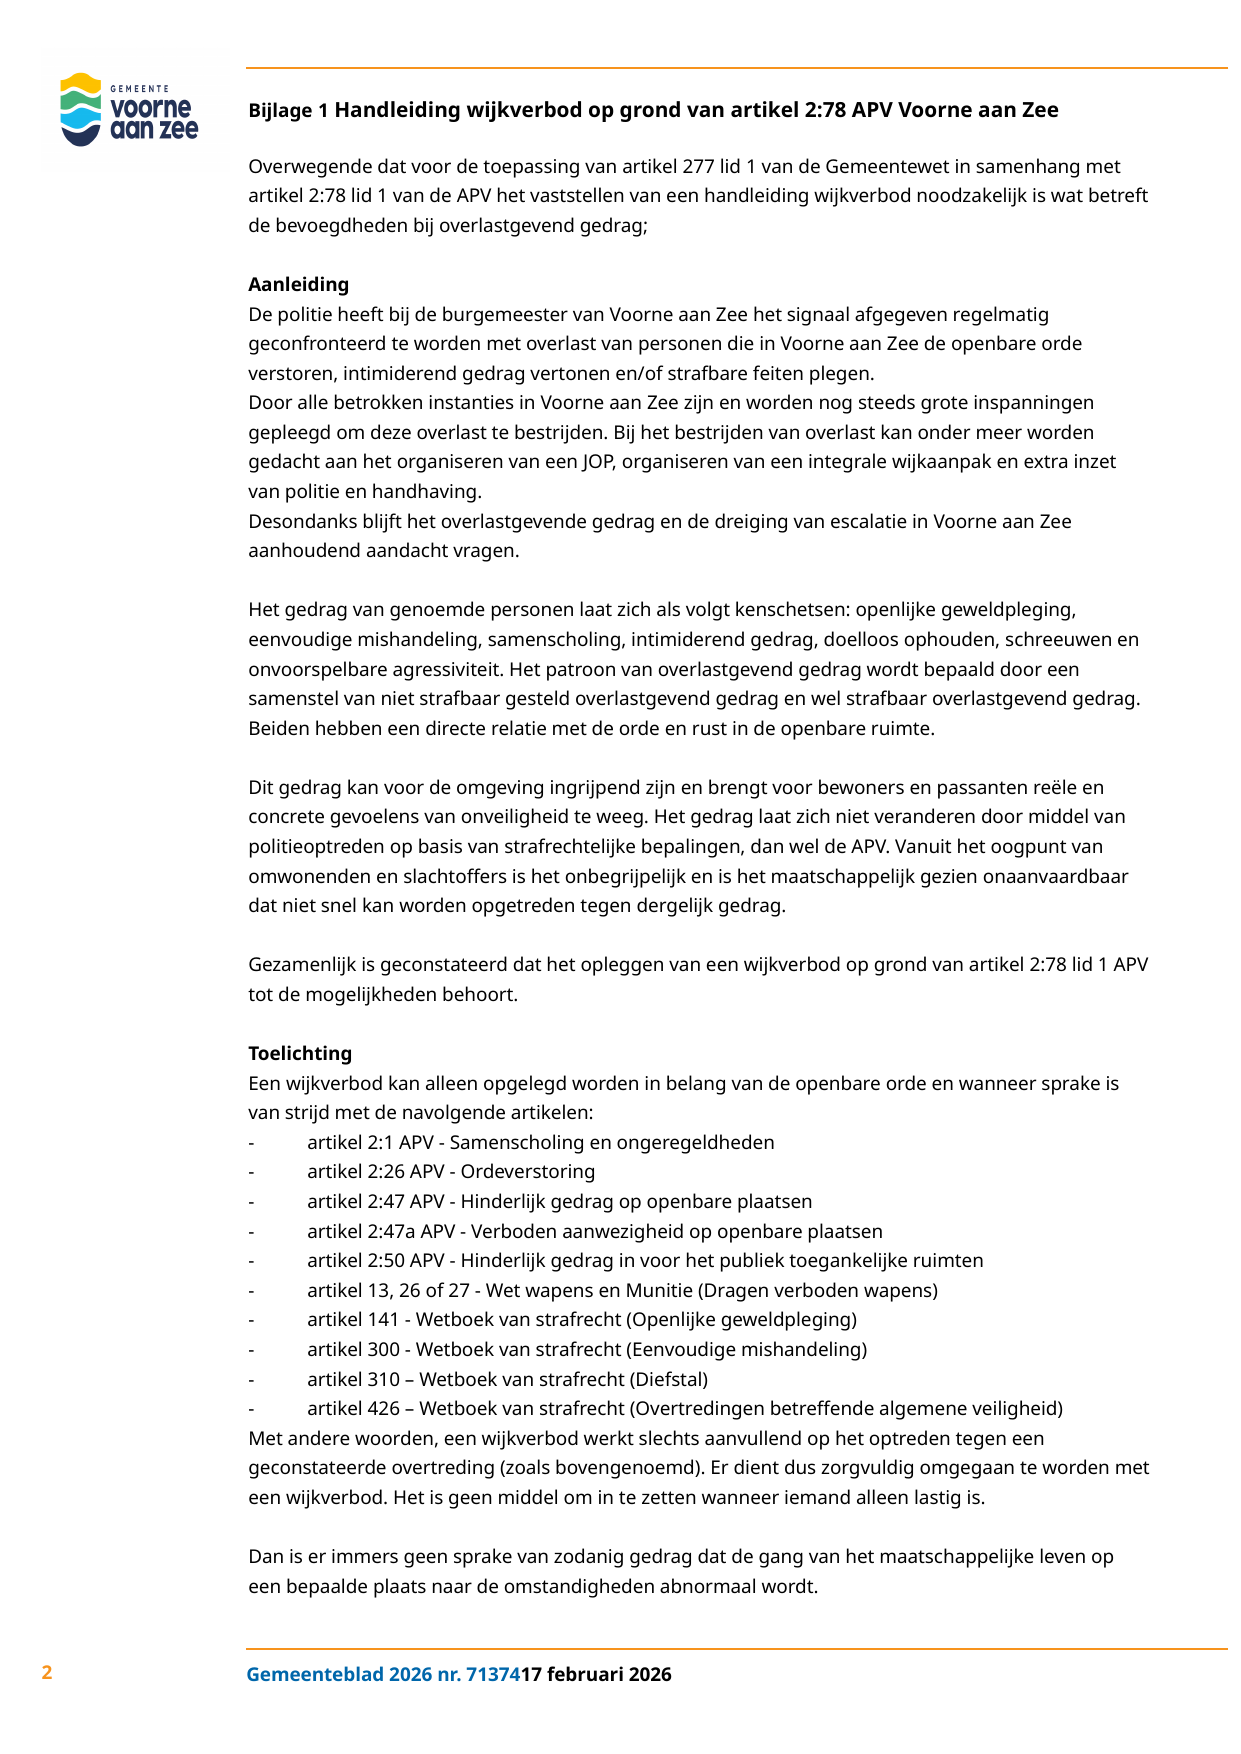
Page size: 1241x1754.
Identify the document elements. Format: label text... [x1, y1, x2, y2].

text Overwegende dat voor de toepassing van artikel 277 lid 1 van de Gemeentewet in samenhang met artikel 2:78 lid 1 van de APV het vaststellen van een handleiding wijkverbod noodzakelijk is wat betreft de bevoegdheden bij overlastgevend gedrag; [248, 153, 1152, 238]
list artikel 13, 26 of 27 - Wet wapens en Munitie (Dragen verboden wapens) [248, 1277, 1152, 1303]
text Dit gedrag kan voor de omgeving ingrijpend zijn en brengt voor bewoners en passanten reële en concrete gevoelens van onveiligheid te weeg. Het gedrag laat zich niet veranderen door middel van politieoptreden op basis van strafrechtelijke bepalingen, dan wel de APV. Vanuit het oogpunt van omwonenden en slachtoffers is het onbegrijpelijk en is het maatschappelijk gezien onaanvaardbaar dat niet snel kan worden opgetreden tegen dergelijk gedrag. [248, 774, 1152, 918]
text Een wijkverbod kan alleen opgelegd worden in belang van de openbare orde en wanneer sprake is van strijd met de navolgende artikelen: [248, 1070, 1152, 1125]
list artikel 2:1 APV - Samenscholing en ongeregeldheden [248, 1129, 1152, 1155]
text Desondanks blijft het overlastgevende gedrag en de dreiging van escalatie in Voorne aan Zee aanhoudend aandacht vragen. [248, 508, 1152, 563]
list artikel 2:47a APV - Verboden aanwezigheid op openbare plaatsen [248, 1218, 1152, 1244]
text Aanleiding [248, 271, 1152, 297]
list artikel 2:47 APV - Hinderlijk gedrag op openbare plaatsen [248, 1188, 1152, 1214]
text Dan is er immers geen sprake van zodanig gedrag dat de gang van het maatschappelijke leven op een bepaalde plaats naar de omstandigheden abnormaal wordt. [248, 1543, 1152, 1599]
picture [41, 47, 231, 172]
list artikel 2:26 APV - Ordeverstoring [248, 1159, 1152, 1184]
list artikel 310 – Wetboek van strafrecht (Diefstal) [248, 1366, 1152, 1392]
text Gezamenlijk is geconstateerd dat het opleggen van een wijkverbod op grond van artikel 2:78 lid 1 APV tot de mogelijkheden behoort. [248, 952, 1152, 1007]
text De politie heeft bij de burgemeester van Voorne aan Zee het signaal afgegeven regelmatig geconfronteerd te worden met overlast van personen die in Voorne aan Zee de openbare orde verstoren, intimiderend gedrag vertonen en/of strafbare feiten plegen. [248, 301, 1152, 386]
text Met andere woorden, een wijkverbod werkt slechts aanvullend op het optreden tegen een geconstateerde overtreding (zoals bovengenoemd). Er dient dus zorgvuldig omgegaan te worden met een wijkverbod. Het is geen middel om in te zetten wanneer iemand alleen lastig is. [248, 1425, 1152, 1510]
list artikel 426 – Wetboek van strafrecht (Overtredingen betreffende algemene veiligheid) [248, 1395, 1152, 1421]
text Bijlage 1 Handleiding wijkverbod op grond van artikel 2:78 APV Voorne aan Zee [248, 95, 1152, 123]
text Het gedrag van genoemde personen laat zich als volgt kenschetsen: openlijke geweldpleging, eenvoudige mishandeling, samenscholing, intimiderend gedrag, doelloos ophouden, schreeuwen en onvoorspelbare agressiviteit. Het patroon van overlastgevend gedrag wordt bepaald door een samenstel van niet strafbaar gesteld overlastgevend gedrag en wel strafbaar overlastgevend gedrag. Beiden hebben een directe relatie met de orde en rust in de openbare ruimte. [248, 597, 1152, 741]
text Door alle betrokken instanties in Voorne aan Zee zijn en worden nog steeds grote inspanningen gepleegd om deze overlast te bestrijden. Bij het bestrijden van overlast kan onder meer worden gedacht aan het organiseren van een JOP, organiseren van een integrale wijkaanpak en extra inzet van politie en handhaving. [248, 389, 1152, 504]
list artikel 2:50 APV - Hinderlijk gedrag in voor het publiek toegankelijke ruimten [248, 1247, 1152, 1273]
list artikel 300 - Wetboek van strafrecht (Eenvoudige mishandeling) [248, 1336, 1152, 1362]
text Toelichting [248, 1040, 1152, 1066]
list artikel 141 - Wetboek van strafrecht (Openlijke geweldpleging) [248, 1307, 1152, 1332]
